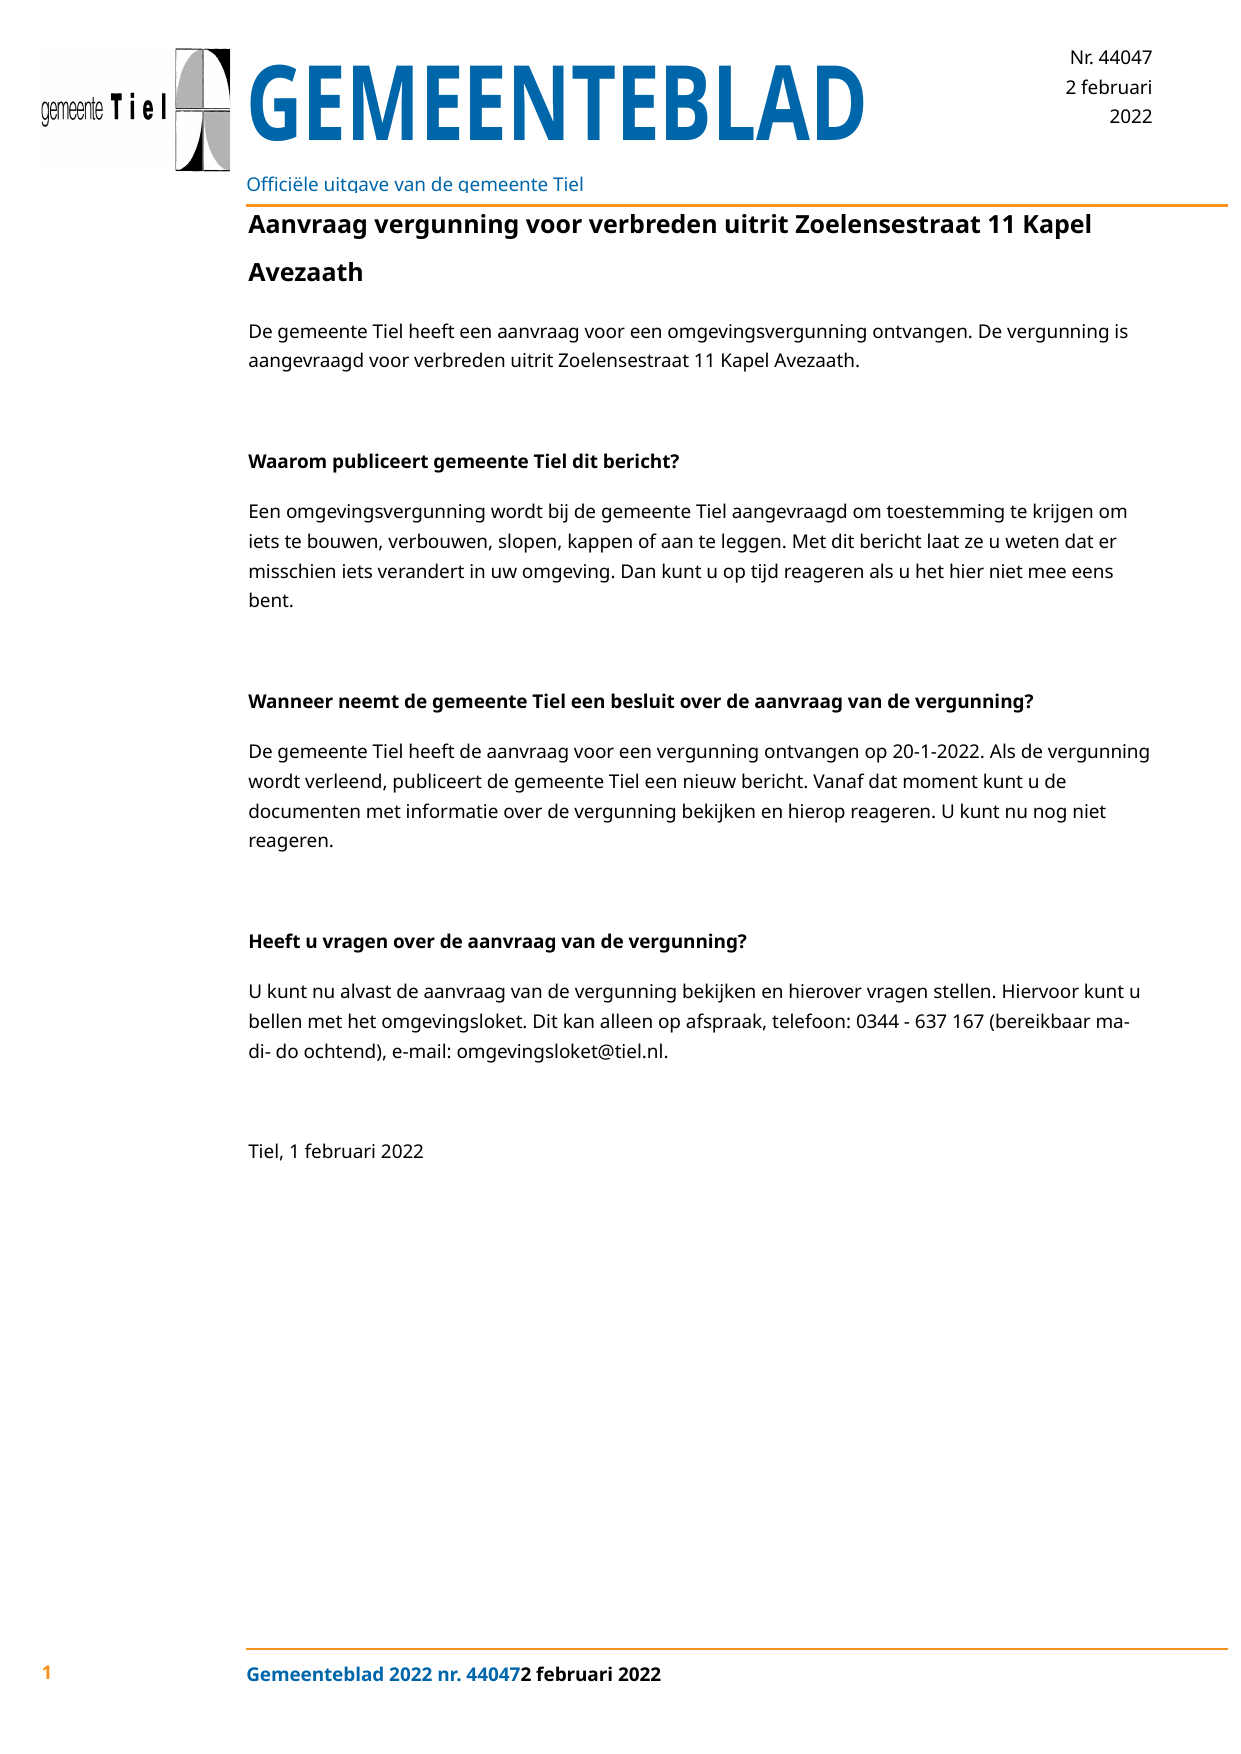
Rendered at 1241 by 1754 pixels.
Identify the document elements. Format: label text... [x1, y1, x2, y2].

text U kunt nu alvast de aanvraag van de vergunning bekijken en hierover vragen stellen. Hiervoor kunt u bellen met het omgevingsloket. Dit kan alleen op afspraak, telefoon: 0344 - 637 167 (bereikbaar ma-di- do ochtend), e-mail: omgevingsloket@tiel.nl. [248, 979, 1152, 1064]
text Aanvraag vergunning voor verbreden uitrit Zoelensestraat 11 Kapel Avezaath [248, 207, 1152, 288]
text De gemeente Tiel heeft een aanvraag voor een omgevingsvergunning ontvangen. De vergunning is aangevraagd voor verbreden uitrit Zoelensestraat 11 Kapel Avezaath. [248, 318, 1152, 373]
picture [41, 47, 231, 172]
text Een omgevingsvergunning wordt bij de gemeente Tiel aangevraagd om toestemming te krijgen om iets te bouwen, verbouwen, slopen, kappen of aan te leggen. Met dit bericht laat ze u weten dat er misschien iets verandert in uw omgeving. Dan kunt u op tijd reageren als u het hier niet mee eens bent. [248, 499, 1152, 613]
text Tiel, 1 februari 2022 [248, 1139, 1152, 1164]
text Waarom publiceert gemeente Tiel dit bericht? [248, 448, 1152, 474]
text Wanneer neemt de gemeente Tiel een besluit over de aanvraag van de vergunning? [248, 688, 1152, 714]
text Heeft u vragen over de aanvraag van de vergunning? [248, 928, 1152, 954]
text De gemeente Tiel heeft de aanvraag voor een vergunning ontvangen op 20-1-2022. Als de vergunning wordt verleend, publiceert de gemeente Tiel een nieuw bericht. Vanaf dat moment kunt u de documenten met informatie over de vergunning bekijken en hierop reageren. U kunt nu nog niet reageren. [248, 739, 1152, 853]
